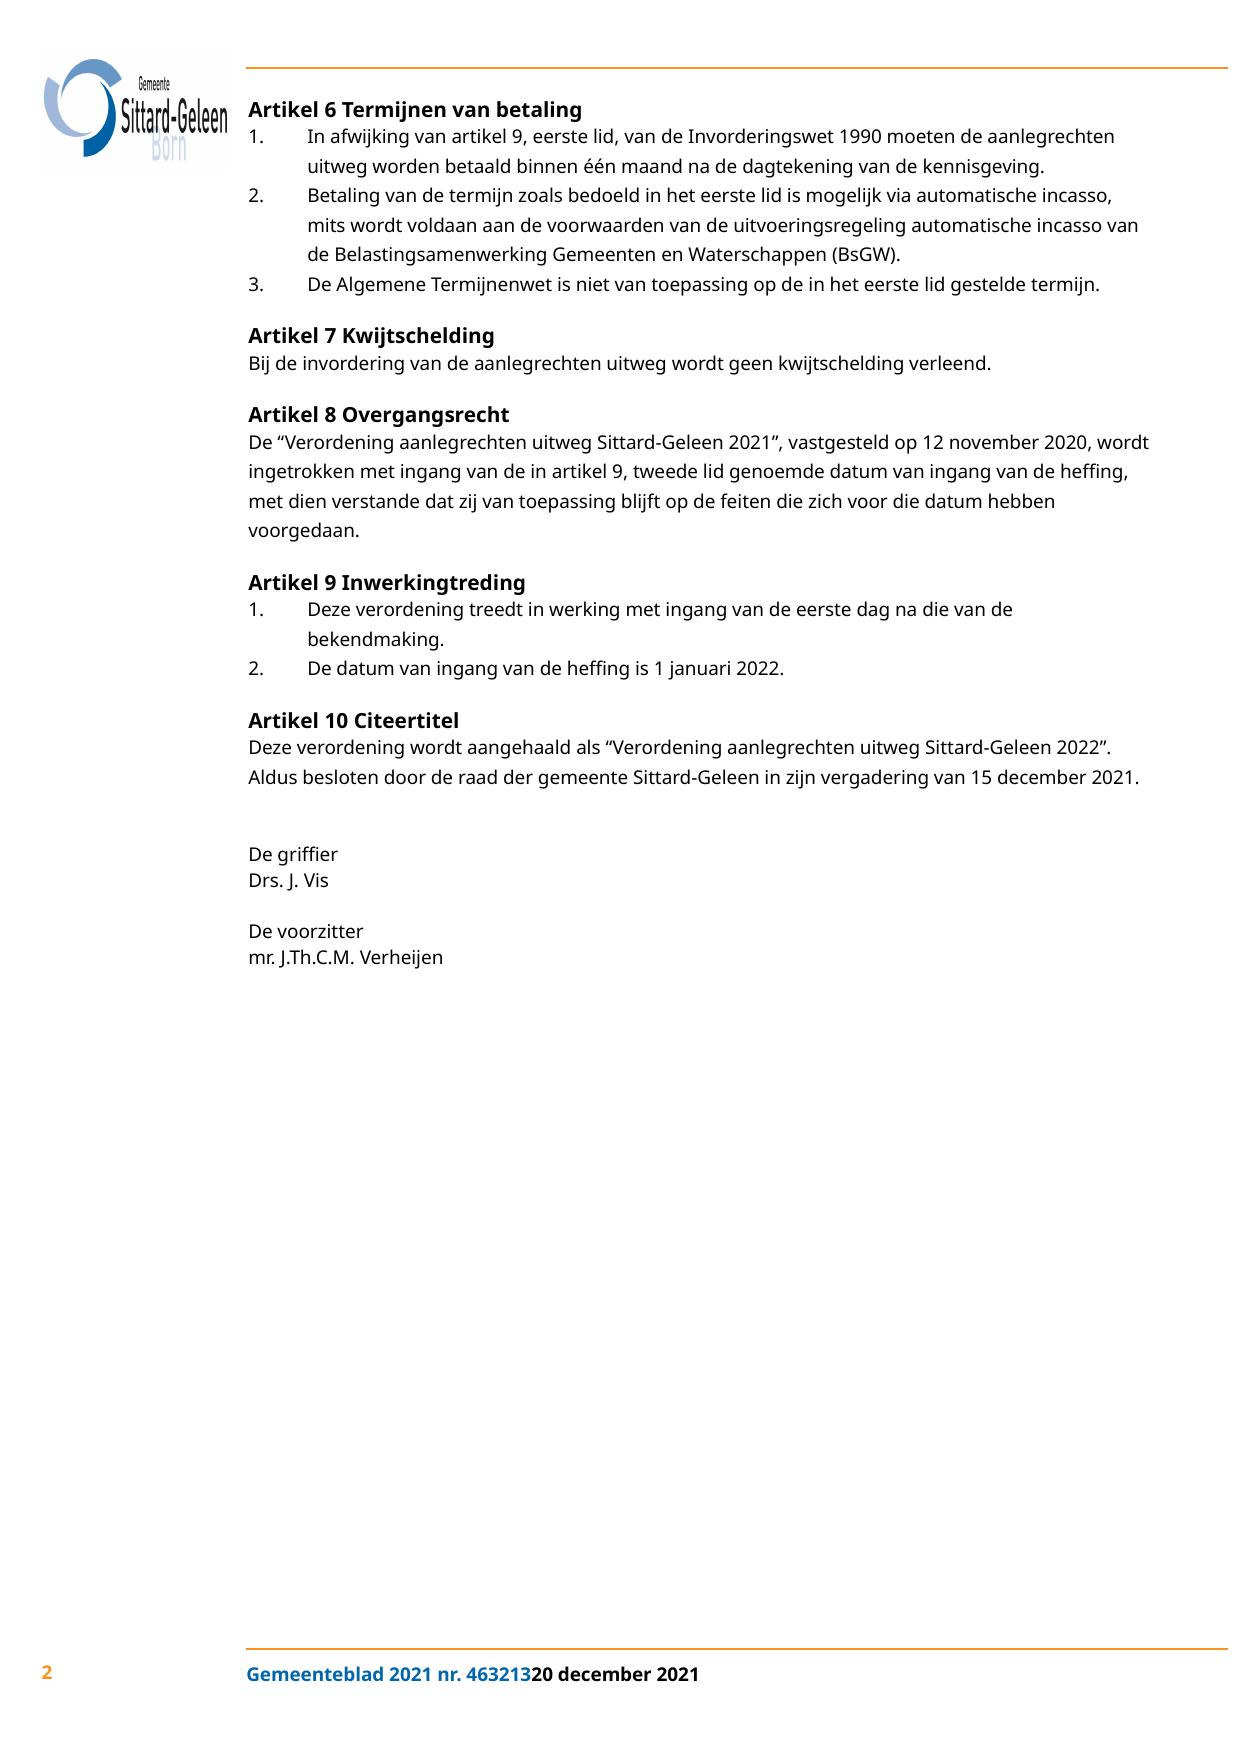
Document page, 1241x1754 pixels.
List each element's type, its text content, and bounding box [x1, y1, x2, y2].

list De Algemene Termijnenwet is niet van toepassing op de in het eerste lid gestelde termijn. [248, 271, 1152, 297]
text Artikel 6 Termijnen van betaling [248, 95, 1152, 123]
list De datum van ingang van de heffing is 1 januari 2022. [248, 656, 1152, 681]
text Artikel 10 Citeertitel [248, 706, 1152, 734]
text mr. J.Th.C.M. Verheijen [248, 944, 1152, 970]
text Bij de invordering van de aanlegrechten uitweg wordt geen kwijtschelding verleend. [248, 350, 1152, 376]
text Aldus besloten door de raad der gemeente Sittard-Geleen in zijn vergadering van 15 december 2021. [248, 764, 1152, 790]
text Drs. J. Vis [248, 867, 1152, 893]
text De voorzitter [248, 918, 1152, 944]
text De “Verordening aanlegrechten uitweg Sittard-Geleen 2021”, vastgesteld op 12 november 2020, wordt ingetrokken met ingang van de in artikel 9, tweede lid genoemde datum van ingang van de heffing, met dien verstande dat zij van toepassing blijft op de feiten die zich voor die datum hebben voorgedaan. [248, 429, 1152, 543]
list In afwijking van artikel 9, eerste lid, van de Invorderingswet 1990 moeten de aanlegrechten uitweg worden betaald binnen één maand na de dagtekening van de kennisgeving. [248, 123, 1152, 178]
list Betaling van de termijn zoals bedoeld in het eerste lid is mogelijk via automatische incasso, mits wordt voldaan aan de voorwaarden van de uitvoeringsregeling automatische incasso van de Belastingsamenwerking Gemeenten en Waterschappen (BsGW). [248, 182, 1152, 267]
text Artikel 9 Inwerkingtreding [248, 568, 1152, 596]
list Deze verordening treedt in werking met ingang van de eerste dag na die van de bekendmaking. [248, 596, 1152, 652]
text Deze verordening wordt aangehaald als “Verordening aanlegrechten uitweg Sittard-Geleen 2022”. [248, 734, 1152, 760]
picture [41, 47, 231, 172]
text De griffier [248, 841, 1152, 867]
text Artikel 8 Overgangsrecht [248, 400, 1152, 429]
text Artikel 7 Kwijtschelding [248, 322, 1152, 350]
